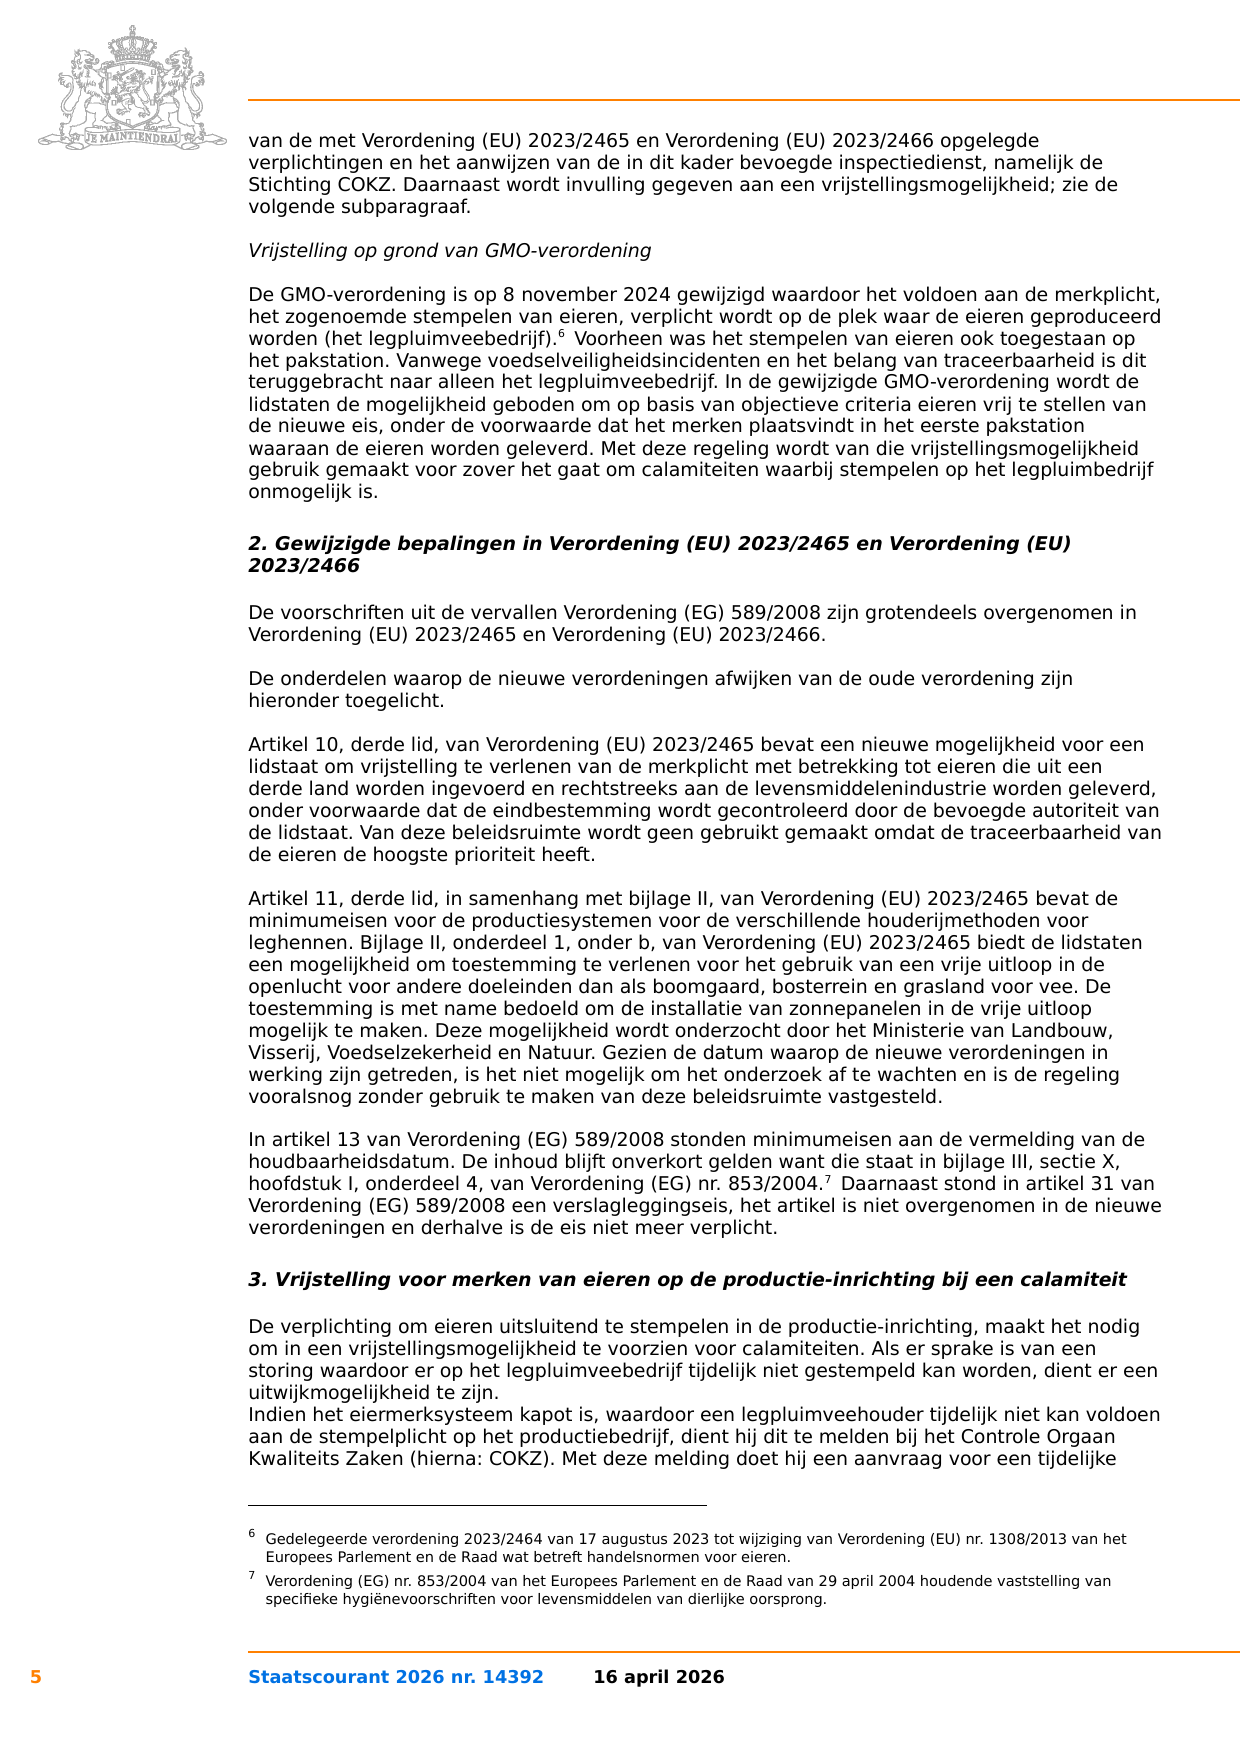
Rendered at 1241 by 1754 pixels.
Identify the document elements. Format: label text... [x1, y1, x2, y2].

text De verplichting om eieren uitsluitend te stempelen in de productie-inrichting, maakt het nodig om in een vrijstellingsmogelijkheid te voorzien voor calamiteiten. Als er sprake is van een storing waardoor er op het legpluimveebedrijf tijdelijk niet gestempeld kan worden, dient er een uitwijkmogelijkheid te zijn. [248, 1316, 1163, 1404]
text De voorschriften uit de vervallen Verordening (EG) 589/2008 zijn grotendeels overgenomen in Verordening (EU) 2023/2465 en Verordening (EU) 2023/2466. [248, 602, 1163, 646]
subtitle 2. Gewijzigde bepalingen in Verordening (EU) 2023/2465 en Verordening (EU) 2023/2466 [248, 533, 1163, 577]
text De GMO-verordening is op 8 november 2024 gewijzigd waardoor het voldoen aan de merkplicht, het zogenoemde stempelen van eieren, verplicht wordt op de plek waar de eieren geproduceerd worden (het legpluimveebedrijf). Voorheen was het stempelen van eieren ook toegestaan op het pakstation. Vanwege voedselveiligheidsincidenten en het belang van traceerbaarheid is dit teruggebracht naar alleen het legpluimveebedrijf. In de gewijzigde GMO-verordening wordt de lidstaten de mogelijkheid geboden om op basis van objectieve criteria eieren vrij te stellen van de nieuwe eis, onder de voorwaarde dat het merken plaatsvindt in het eerste pakstation waaraan de eieren worden geleverd. Met deze regeling wordt van die vrijstellingsmogelijkheid gebruik gemaakt voor zover het gaat om calamiteiten waarbij stempelen op het legpluimbedrijf onmogelijk is. [248, 283, 1163, 503]
text Verordening (EG) nr. 853/2004 van het Europees Parlement en de Raad van 29 april 2004 houdende vaststelling van specifieke hygiënevoorschriften voor levensmiddelen van dierlijke oorsprong. [248, 1569, 1163, 1608]
subtitle Vrijstelling op grond van GMO-verordening [248, 240, 1163, 262]
text De onderdelen waarop de nieuwe verordeningen afwijken van de oude verordening zijn hieronder toegelicht. [248, 668, 1163, 712]
text van de met Verordening (EU) 2023/2465 en Verordening (EU) 2023/2466 opgelegde verplichtingen en het aanwijzen van de in dit kader bevoegde inspectiedienst, namelijk de Stichting COKZ. Daarnaast wordt invulling gegeven aan een vrijstellingsmogelijkheid; zie de volgende subparagraaf. [248, 130, 1163, 218]
picture [38, 25, 227, 150]
text Indien het eiermerksysteem kapot is, waardoor een legpluimveehouder tijdelijk niet kan voldoen aan de stempelplicht op het productiebedrijf, dient hij dit te melden bij het Controle Orgaan Kwaliteits Zaken (hierna: COKZ). Met deze melding doet hij een aanvraag voor een tijdelijke [248, 1404, 1163, 1470]
text In artikel 13 van Verordening (EG) 589/2008 stonden minimumeisen aan de vermelding van de houdbaarheidsdatum. De inhoud blijft onverkort gelden want die staat in bijlage III, sectie X, hoofdstuk I, onderdeel 4, van Verordening (EG) nr. 853/2004. Daarnaast stond in artikel 31 van Verordening (EG) 589/2008 een verslagleggingseis, het artikel is niet overgenomen in de nieuwe verordeningen en derhalve is de eis niet meer verplicht. [248, 1129, 1163, 1239]
subtitle 3. Vrijstelling voor merken van eieren op de productie-inrichting bij een calamiteit [248, 1269, 1163, 1291]
text Artikel 10, derde lid, van Verordening (EU) 2023/2465 bevat een nieuwe mogelijkheid voor een lidstaat om vrijstelling te verlenen van de merkplicht met betrekking tot eieren die uit een derde land worden ingevoerd en rechtstreeks aan de levensmiddelenindustrie worden geleverd, onder voorwaarde dat de eindbestemming wordt gecontroleerd door de bevoegde autoriteit van de lidstaat. Van deze beleidsruimte wordt geen gebruikt gemaakt omdat de traceerbaarheid van de eieren de hoogste prioriteit heeft. [248, 734, 1163, 866]
text Gedelegeerde verordening 2023/2464 van 17 augustus 2023 tot wijziging van Verordening (EU) nr. 1308/2013 van het Europees Parlement en de Raad wat betreft handelsnormen voor eieren. [248, 1527, 1163, 1566]
text Artikel 11, derde lid, in samenhang met bijlage II, van Verordening (EU) 2023/2465 bevat de minimumeisen voor de productiesystemen voor de verschillende houderijmethoden voor leghennen. Bijlage II, onderdeel 1, onder b, van Verordening (EU) 2023/2465 biedt de lidstaten een mogelijkheid om toestemming te verlenen voor het gebruik van een vrije uitloop in de openlucht voor andere doeleinden dan als boomgaard, bosterrein en grasland voor vee. De toestemming is met name bedoeld om de installatie van zonnepanelen in de vrije uitloop mogelijk te maken. Deze mogelijkheid wordt onderzocht door het Ministerie van Landbouw, Visserij, Voedselzekerheid en Natuur. Gezien de datum waarop de nieuwe verordeningen in werking zijn getreden, is het niet mogelijk om het onderzoek af te wachten en is de regeling vooralsnog zonder gebruik te maken van deze beleidsruimte vastgesteld. [248, 888, 1163, 1107]
